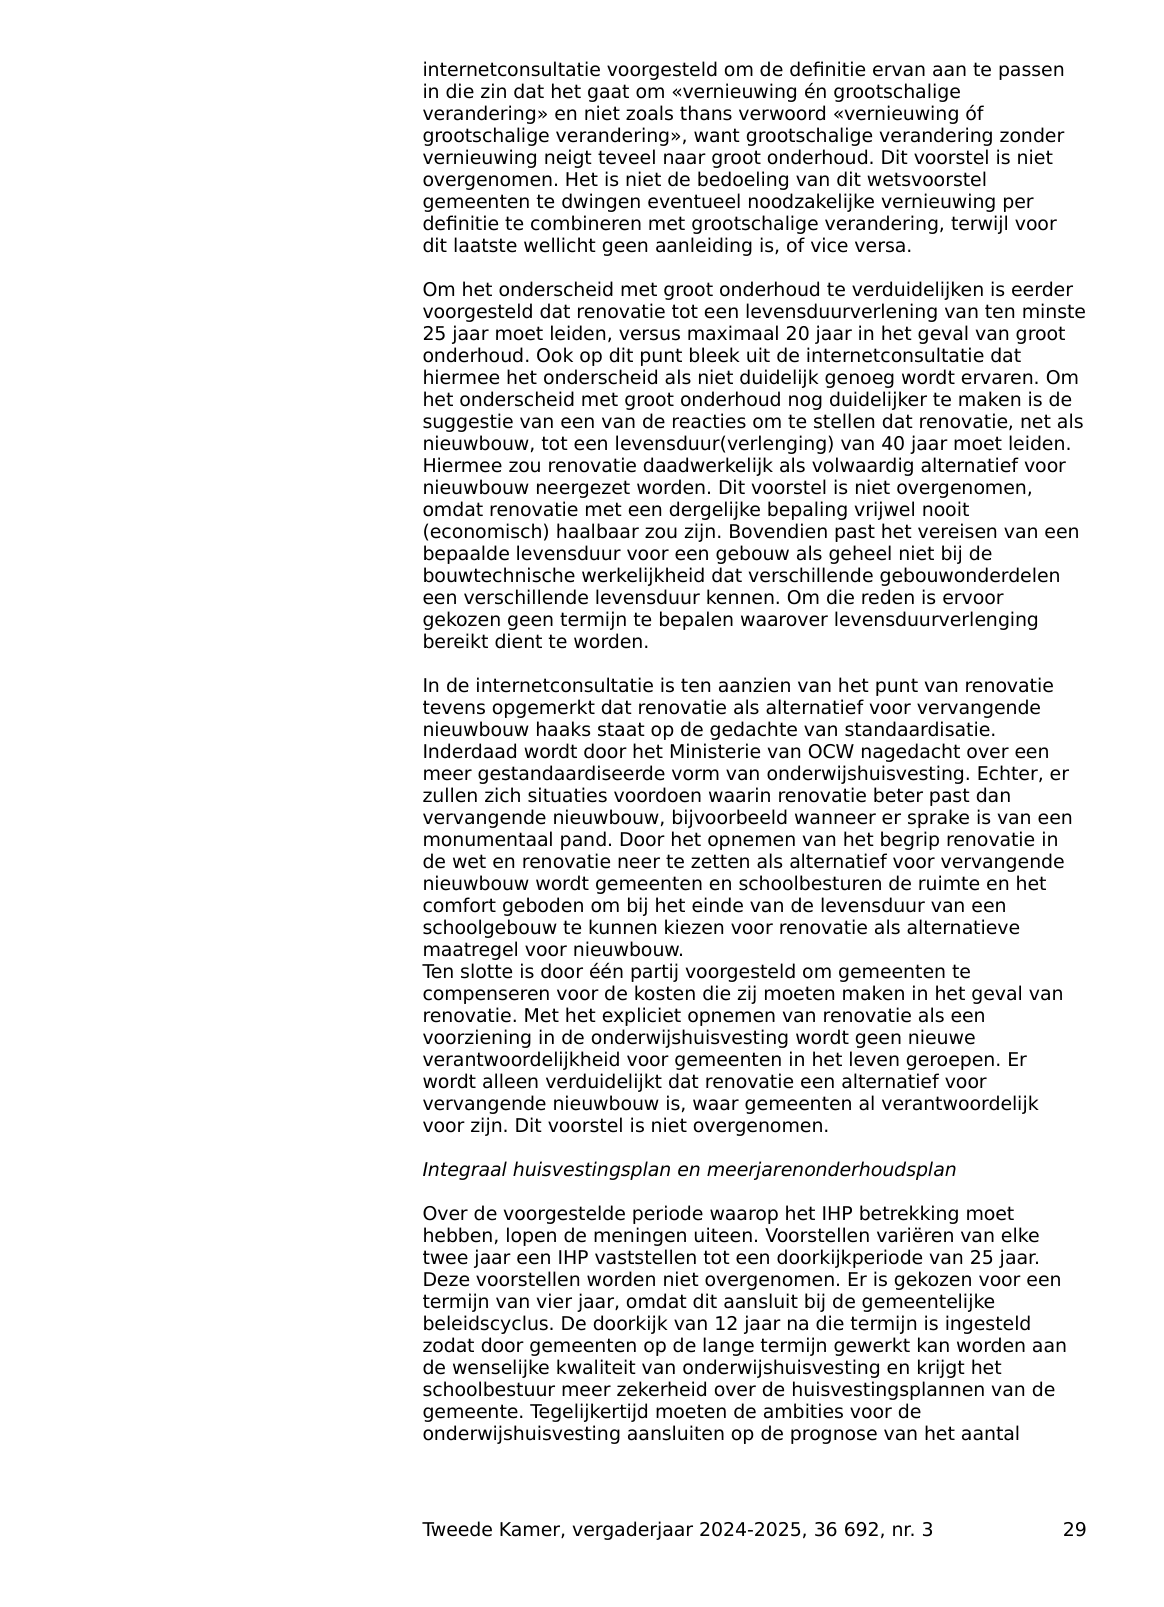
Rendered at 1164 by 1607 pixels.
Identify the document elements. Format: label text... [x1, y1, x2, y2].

text In de internetconsultatie is ten aanzien van het punt van renovatie tevens opgemerkt dat renovatie als alternatief voor vervangende nieuwbouw haaks staat op de gedachte van standaardisatie. Inderdaad wordt door het Ministerie van OCW nagedacht over een meer gestandaardiseerde vorm van onderwijshuisvesting. Echter, er zullen zich situaties voordoen waarin renovatie beter past dan vervangende nieuwbouw, bijvoorbeeld wanneer er sprake is van een monumentaal pand. Door het opnemen van het begrip renovatie in de wet en renovatie neer te zetten als alternatief voor vervangende nieuwbouw wordt gemeenten en schoolbesturen de ruimte en het comfort geboden om bij het einde van de levensduur van een schoolgebouw te kunnen kiezen voor renovatie als alternatieve maatregel voor nieuwbouw. [422, 675, 1087, 961]
subtitle Integraal huisvestingsplan en meerjarenonderhoudsplan [422, 1159, 1087, 1181]
text internetconsultatie voorgesteld om de definitie ervan aan te passen in die zin dat het gaat om «vernieuwing én grootschalige verandering» en niet zoals thans verwoord «vernieuwing óf grootschalige verandering», want grootschalige verandering zonder vernieuwing neigt teveel naar groot onderhoud. Dit voorstel is niet overgenomen. Het is niet de bedoeling van dit wetsvoorstel gemeenten te dwingen eventueel noodzakelijke vernieuwing per definitie te combineren met grootschalige verandering, terwijl voor dit laatste wellicht geen aanleiding is, of vice versa. [422, 59, 1087, 257]
text Over de voorgestelde periode waarop het IHP betrekking moet hebben, lopen de meningen uiteen. Voorstellen variëren van elke twee jaar een IHP vaststellen tot een doorkijkperiode van 25 jaar. Deze voorstellen worden niet overgenomen. Er is gekozen voor een termijn van vier jaar, omdat dit aansluit bij de gemeentelijke beleidscyclus. De doorkijk van 12 jaar na die termijn is ingesteld zodat door gemeenten op de lange termijn gewerkt kan worden aan de wenselijke kwaliteit van onderwijshuisvesting en krijgt het schoolbestuur meer zekerheid over de huisvestingsplannen van de gemeente. Tegelijkertijd moeten de ambities voor de onderwijshuisvesting aansluiten op de prognose van het aantal [422, 1203, 1087, 1444]
text Ten slotte is door één partij voorgesteld om gemeenten te compenseren voor de kosten die zij moeten maken in het geval van renovatie. Met het expliciet opnemen van renovatie als een voorziening in de onderwijshuisvesting wordt geen nieuwe verantwoordelijkheid voor gemeenten in het leven geroepen. Er wordt alleen verduidelijkt dat renovatie een alternatief voor vervangende nieuwbouw is, waar gemeenten al verantwoordelijk voor zijn. Dit voorstel is niet overgenomen. [422, 961, 1087, 1136]
text Om het onderscheid met groot onderhoud te verduidelijken is eerder voorgesteld dat renovatie tot een levensduurverlening van ten minste 25 jaar moet leiden, versus maximaal 20 jaar in het geval van groot onderhoud. Ook op dit punt bleek uit de internetconsultatie dat hiermee het onderscheid als niet duidelijk genoeg wordt ervaren. Om het onderscheid met groot onderhoud nog duidelijker te maken is de suggestie van een van de reacties om te stellen dat renovatie, net als nieuwbouw, tot een levensduur(verlenging) van 40 jaar moet leiden. Hiermee zou renovatie daadwerkelijk als volwaardig alternatief voor nieuwbouw neergezet worden. Dit voorstel is niet overgenomen, omdat renovatie met een dergelijke bepaling vrijwel nooit (economisch) haalbaar zou zijn. Bovendien past het vereisen van een bepaalde levensduur voor een gebouw als geheel niet bij de bouwtechnische werkelijkheid dat verschillende gebouwonderdelen een verschillende levensduur kennen. Om die reden is ervoor gekozen geen termijn te bepalen waarover levensduurverlenging bereikt dient te worden. [422, 279, 1087, 653]
